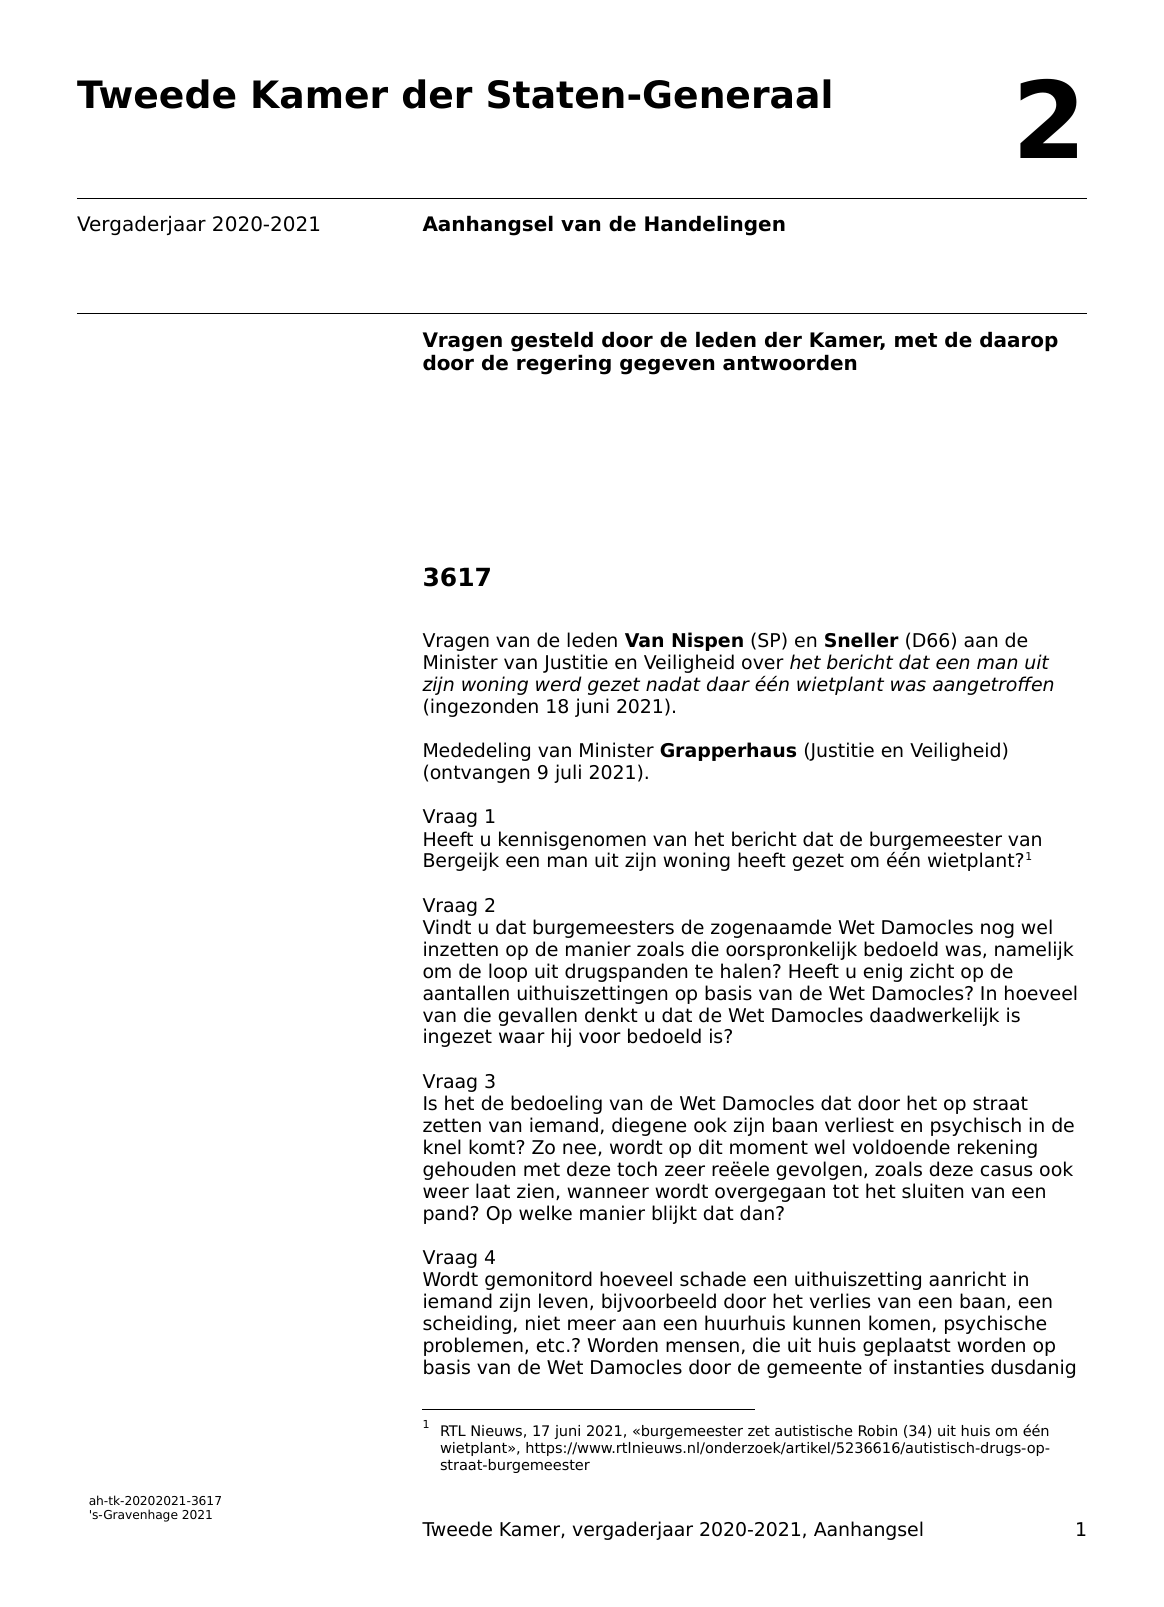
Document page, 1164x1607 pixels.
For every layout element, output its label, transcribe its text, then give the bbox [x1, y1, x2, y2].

text Vraag 4 [422, 1247, 1087, 1269]
text 3617 [422, 563, 1087, 592]
table_cell Vergaderjaar 2020-2021 [77, 199, 422, 313]
table_header 2 [886, 59, 1087, 198]
text Vraag 2 [422, 894, 1087, 917]
table_cell Aanhangsel van de Handelingen [422, 199, 1087, 313]
table_header Tweede Kamer der Staten-Generaal [77, 59, 886, 198]
text Vindt u dat burgemeesters de zogenaamde Wet Damocles nog wel inzetten op de manier zoals die oorspronkelijk bedoeld was, namelijk om de loop uit drugspanden te halen? Heeft u enig zicht op de aantallen uithuiszettingen op basis van de Wet Damocles? In hoeveel van die gevallen denkt u dat de Wet Damocles daadwerkelijk is ingezet waar hij voor bedoeld is? [422, 917, 1087, 1048]
table_cell [77, 314, 422, 375]
text Heeft u kennisgenomen van het bericht dat de burgemeester van Bergeijk een man uit zijn woning heeft gezet om één wietplant? [422, 828, 1087, 872]
text Is het de bedoeling van de Wet Damocles dat door het op straat zetten van iemand, diegene ook zijn baan verliest en psychisch in de knel komt? Zo nee, wordt op dit moment wel voldoende rekening gehouden met deze toch zeer reëele gevolgen, zoals deze casus ook weer laat zien, wanneer wordt overgegaan tot het sluiten van een pand? Op welke manier blijkt dat dan? [422, 1093, 1087, 1224]
text 's-Gravenhage 2021 [88, 1508, 323, 1522]
text Wordt gemonitord hoeveel schade een uithuiszetting aanricht in iemand zijn leven, bijvoorbeeld door het verlies van een baan, een scheiding, niet meer aan een huurhuis kunnen komen, psychische problemen, etc.? Worden mensen, die uit huis geplaatst worden op basis van de Wet Damocles door de gemeente of instanties dusdanig [422, 1269, 1087, 1378]
text Vragen van de leden Van Nispen (SP) en Sneller (D66) aan de Minister van Justitie en Veiligheid over het bericht dat een man uit zijn woning werd gezet nadat daar één wietplant was aangetroffen (ingezonden 18 juni 2021). [422, 630, 1087, 718]
table_cell Vragen gesteld door de leden der Kamer, met de daarop door de regering gegeven antwoorden [422, 314, 1087, 375]
text Vraag 3 [422, 1071, 1087, 1093]
text RTL Nieuws, 17 juni 2021, «burgemeester zet autistische Robin (34) uit huis om één wietplant», https://www.rtlnieuws.nl/onderzoek/artikel/5236616/autistisch-drugs-op-straat-burgemeester [422, 1418, 1087, 1474]
text Mededeling van Minister Grapperhaus (Justitie en Veiligheid) (ontvangen 9 juli 2021). [422, 740, 1087, 784]
text ah-tk-20202021-3617 [88, 1494, 323, 1508]
text Vraag 1 [422, 806, 1087, 828]
